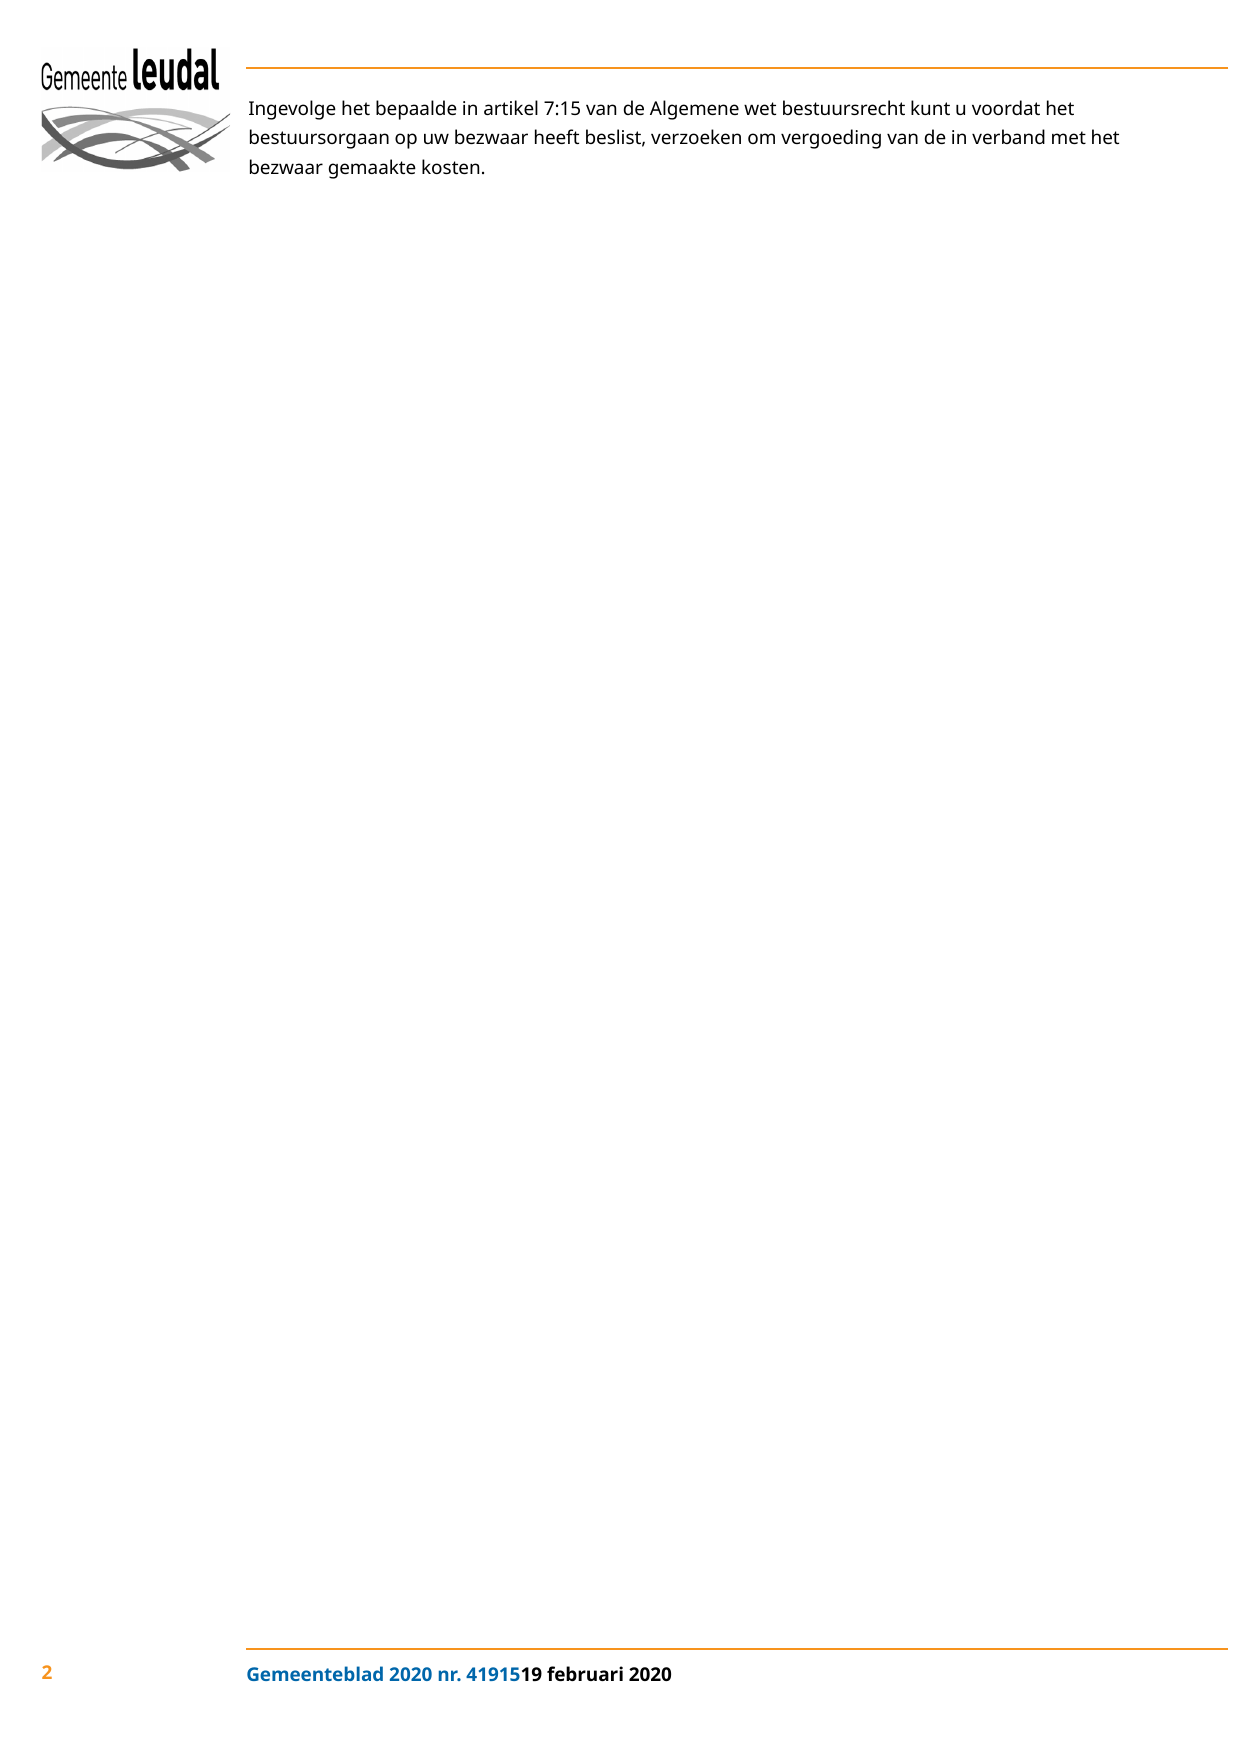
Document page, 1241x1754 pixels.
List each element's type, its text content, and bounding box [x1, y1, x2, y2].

picture [41, 47, 231, 172]
text Ingevolge het bepaalde in artikel 7:15 van de Algemene wet bestuursrecht kunt u voordat het bestuursorgaan op uw bezwaar heeft beslist, verzoeken om vergoeding van de in verband met het bezwaar gemaakte kosten. [248, 95, 1152, 180]
